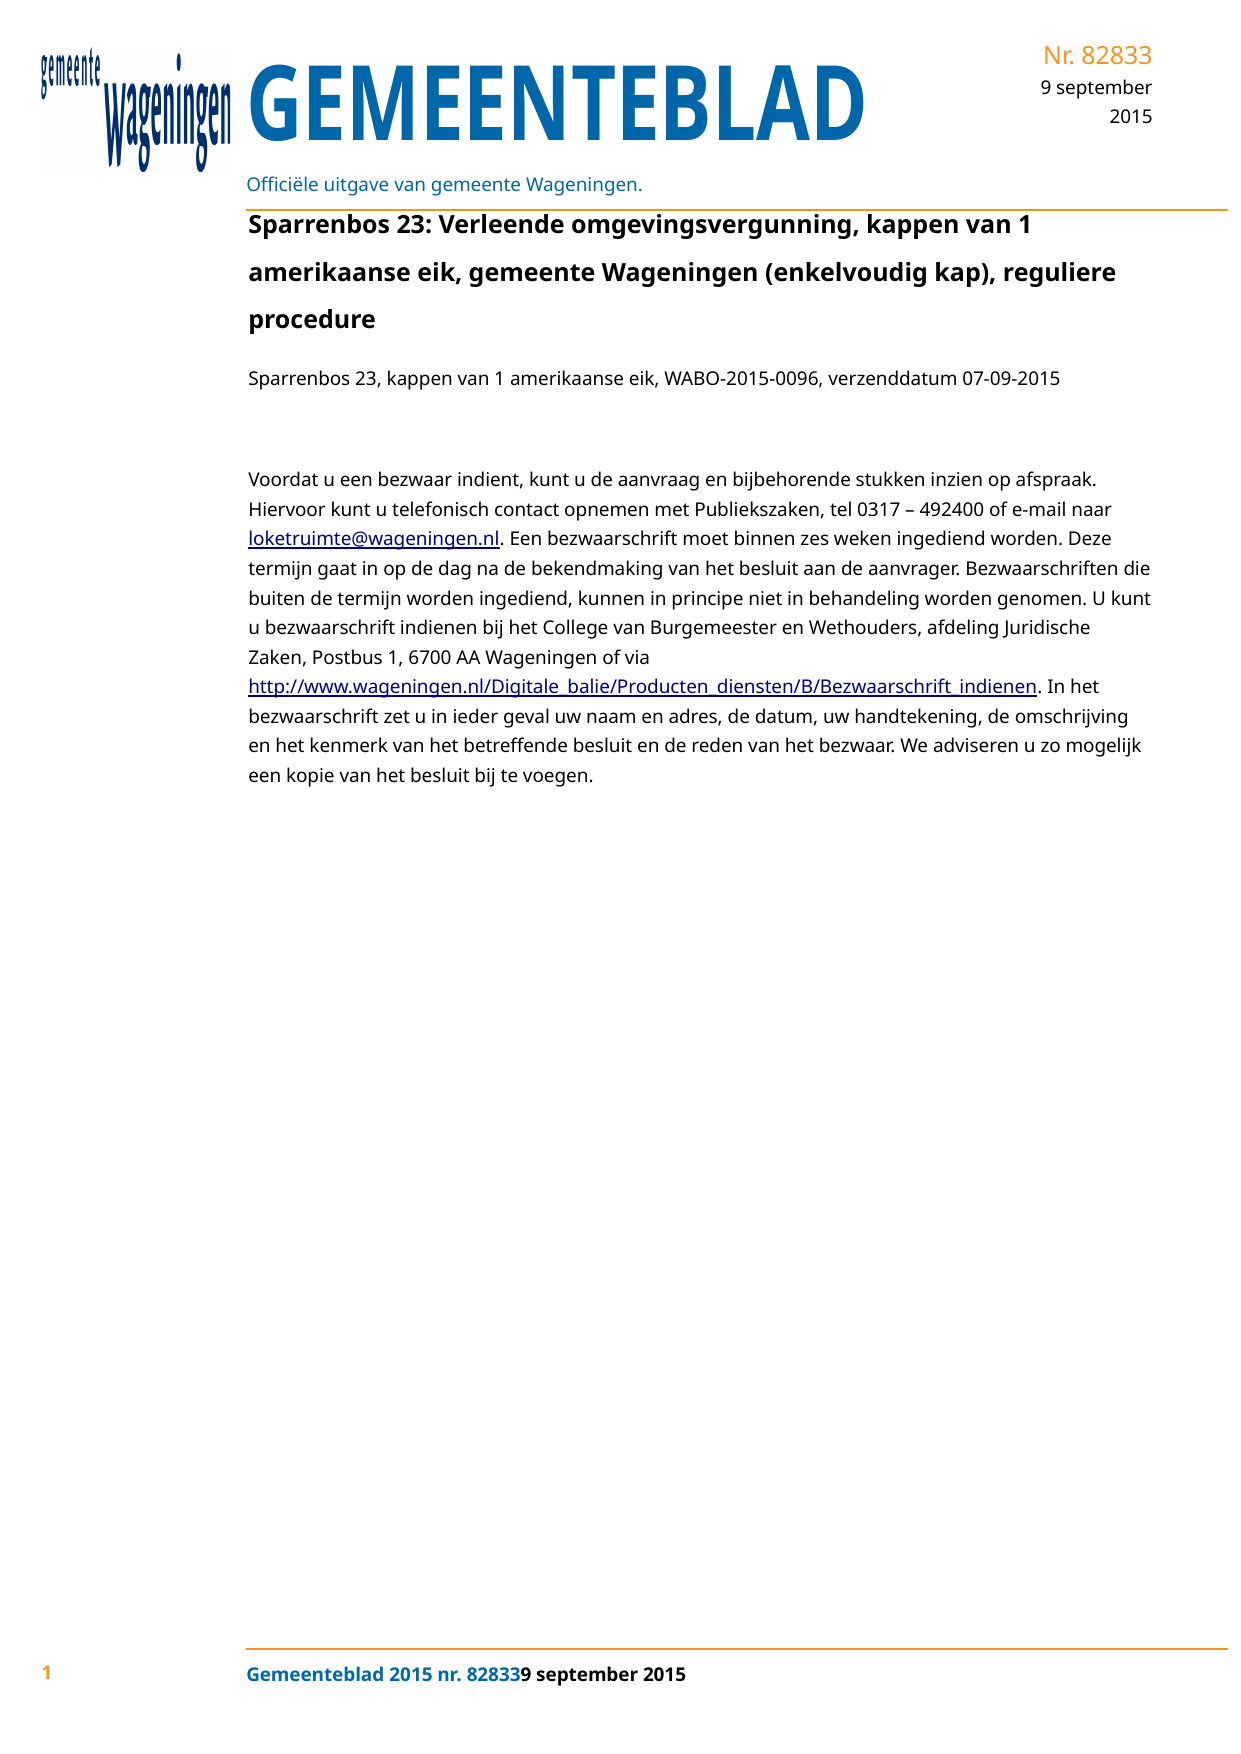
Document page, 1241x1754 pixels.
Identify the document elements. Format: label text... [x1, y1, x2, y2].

text Sparrenbos 23, kappen van 1 amerikaanse eik, WABO-2015-0096, verzenddatum 07-09-2015 [248, 366, 1152, 391]
picture [41, 47, 231, 172]
text Sparrenbos 23: Verleende omgevingsvergunning, kappen van 1 amerikaanse eik, gemeente Wageningen (enkelvoudig kap), reguliere procedure [248, 211, 1152, 336]
text Voordat u een bezwaar indient, kunt u de aanvraag en bijbehorende stukken inzien op afspraak. Hiervoor kunt u telefonisch contact opnemen met Publiekszaken, tel 0317 – 492400 of e-mail naar loketruimte@wageningen.nl. Een bezwaarschrift moet binnen zes weken ingediend worden. Deze termijn gaat in op de dag na de bekendmaking van het besluit aan de aanvrager. Bezwaarschriften die buiten de termijn worden ingediend, kunnen in principe niet in behandeling worden genomen. U kunt u bezwaarschrift indienen bij het College van Burgemeester en Wethouders, afdeling Juridische Zaken, Postbus 1, 6700 AA Wageningen of via http://www.wageningen.nl/Digitale_balie/Producten_diensten/B/Bezwaarschrift_indienen. In het bezwaarschrift zet u in ieder geval uw naam en adres, de datum, uw handtekening, de omschrijving en het kenmerk van het betreffende besluit en de reden van het bezwaar. We adviseren u zo mogelijk een kopie van het besluit bij te voegen. [248, 466, 1152, 788]
